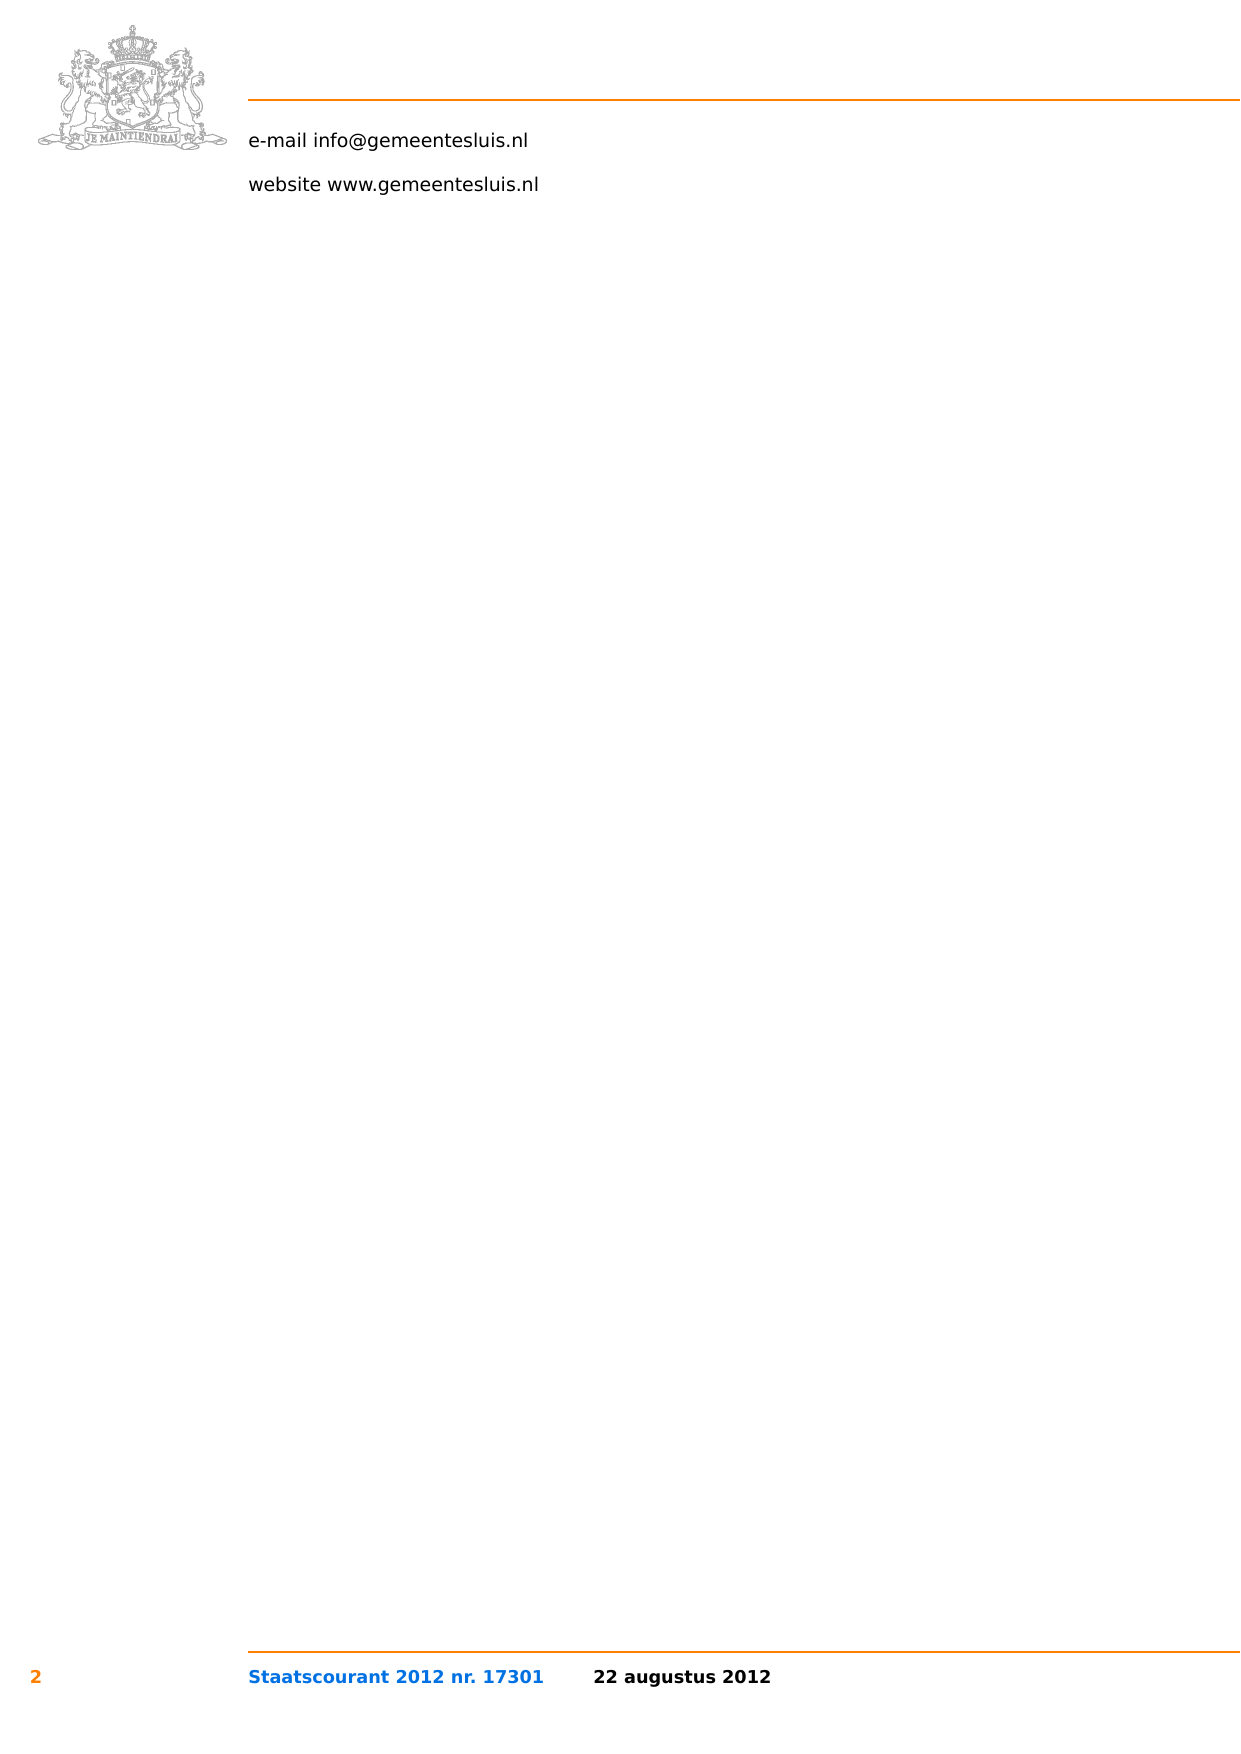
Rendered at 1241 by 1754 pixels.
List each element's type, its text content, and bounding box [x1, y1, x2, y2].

text e-mail info@gemeentesluis.nl [248, 130, 1163, 152]
picture [38, 25, 227, 150]
text website www.gemeentesluis.nl [248, 174, 1163, 196]
